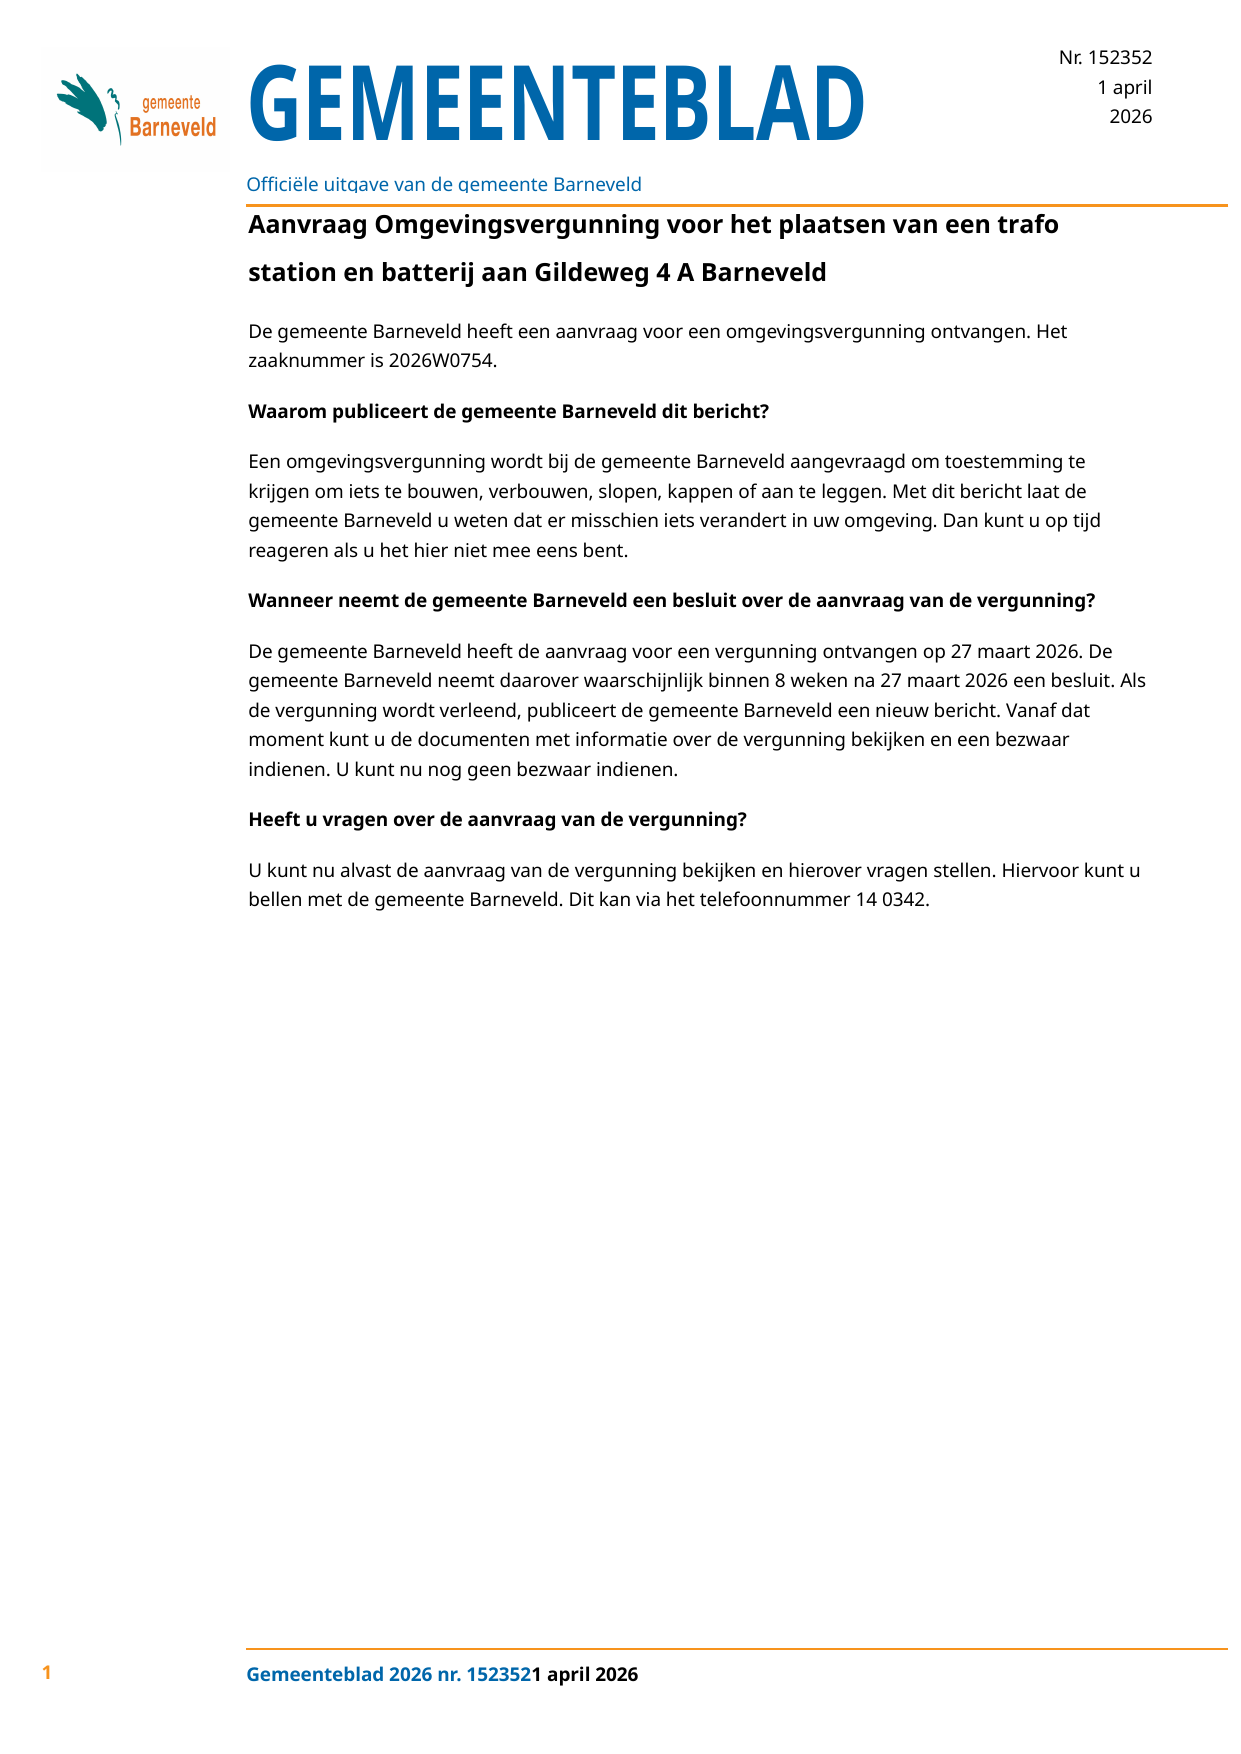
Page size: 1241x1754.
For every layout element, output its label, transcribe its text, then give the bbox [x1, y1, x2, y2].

text De gemeente Barneveld heeft de aanvraag voor een vergunning ontvangen op 27 maart 2026. De gemeente Barneveld neemt daarover waarschijnlijk binnen 8 weken na 27 maart 2026 een besluit. Als de vergunning wordt verleend, publiceert de gemeente Barneveld een nieuw bericht. Vanaf dat moment kunt u de documenten met informatie over de vergunning bekijken en een bezwaar indienen. U kunt nu nog geen bezwaar indienen. [248, 638, 1152, 782]
text Heeft u vragen over de aanvraag van de vergunning? [248, 807, 1152, 832]
picture [41, 47, 231, 172]
text Een omgevingsvergunning wordt bij de gemeente Barneveld aangevraagd om toestemming te krijgen om iets te bouwen, verbouwen, slopen, kappen of aan te leggen. Met dit bericht laat de gemeente Barneveld u weten dat er misschien iets verandert in uw omgeving. Dan kunt u op tijd reageren als u het hier niet mee eens bent. [248, 448, 1152, 563]
text U kunt nu alvast de aanvraag van de vergunning bekijken en hierover vragen stellen. Hiervoor kunt u bellen met de gemeente Barneveld. Dit kan via het telefoonnummer 14 0342. [248, 857, 1152, 912]
text Aanvraag Omgevingsvergunning voor het plaatsen van een trafo station en batterij aan Gildeweg 4 A Barneveld [248, 207, 1152, 288]
text Waarom publiceert de gemeente Barneveld dit bericht? [248, 398, 1152, 424]
text Wanneer neemt de gemeente Barneveld een besluit over de aanvraag van de vergunning? [248, 587, 1152, 613]
text De gemeente Barneveld heeft een aanvraag voor een omgevingsvergunning ontvangen. Het zaaknummer is 2026W0754. [248, 318, 1152, 373]
